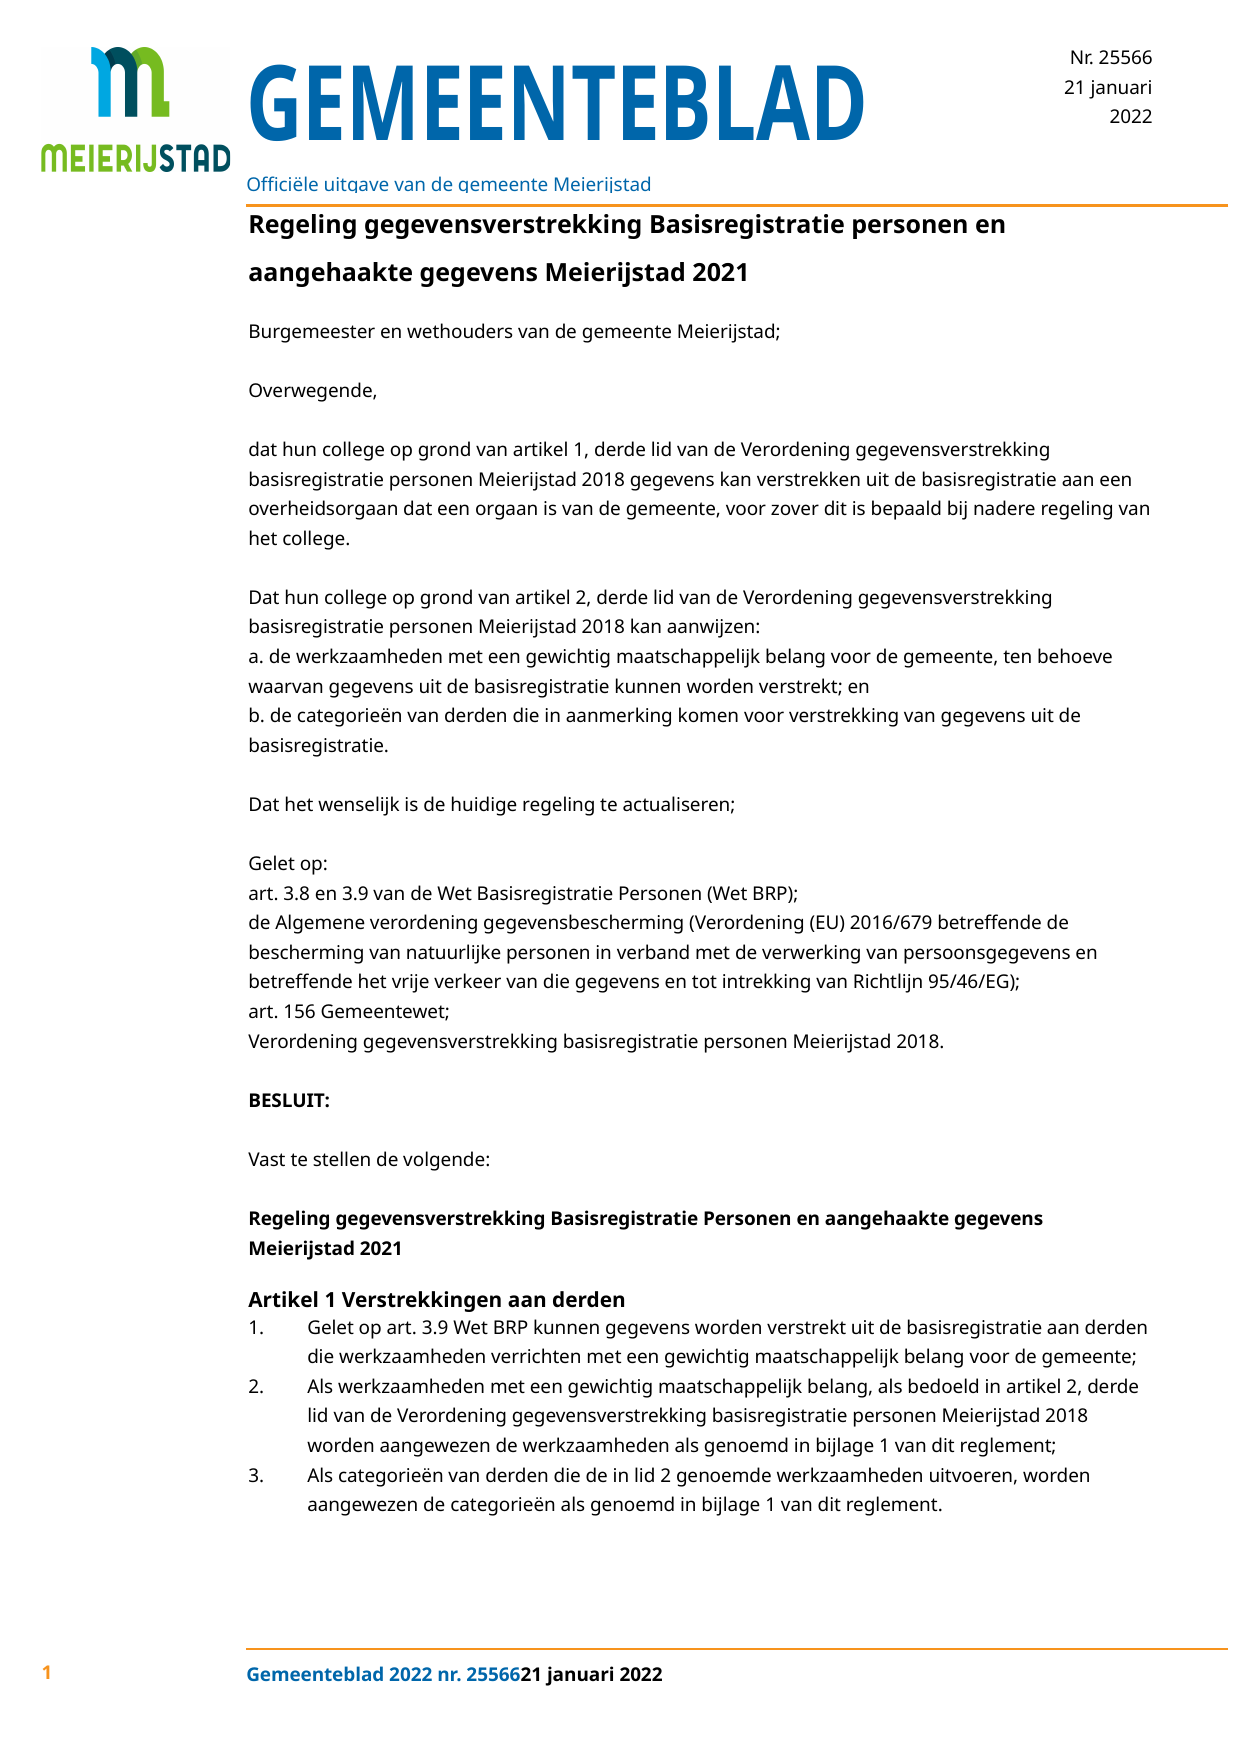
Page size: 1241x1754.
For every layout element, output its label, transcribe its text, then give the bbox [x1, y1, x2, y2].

text Artikel 1 Verstrekkingen aan derden [248, 1285, 1152, 1314]
text Burgemeester en wethouders van de gemeente Meierijstad; [248, 318, 1152, 344]
list Gelet op art. 3.9 Wet BRP kunnen gegevens worden verstrekt uit de basisregistratie aan derden die werkzaamheden verrichten met een gewichtig maatschappelijk belang voor de gemeente; [248, 1314, 1152, 1369]
text Gelet op: [248, 850, 1152, 876]
text Vast te stellen de volgende: [248, 1146, 1152, 1172]
text art. 3.8 en 3.9 van de Wet Basisregistratie Personen (Wet BRP); [248, 880, 1152, 906]
picture [41, 47, 231, 172]
text Regeling gegevensverstrekking Basisregistratie personen en aangehaakte gegevens Meierijstad 2021 [248, 207, 1152, 288]
list Als werkzaamheden met een gewichtig maatschappelijk belang, als bedoeld in artikel 2, derde lid van de Verordening gegevensverstrekking basisregistratie personen Meierijstad 2018 worden aangewezen de werkzaamheden als genoemd in bijlage 1 van dit reglement; [248, 1373, 1152, 1458]
text Overwegende, [248, 377, 1152, 403]
text Verordening gegevensverstrekking basisregistratie personen Meierijstad 2018. [248, 1028, 1152, 1054]
list Als categorieën van derden die de in lid 2 genoemde werkzaamheden uitvoeren, worden aangewezen de categorieën als genoemd in bijlage 1 van dit reglement. [248, 1462, 1152, 1517]
text b. de categorieën van derden die in aanmerking komen voor verstrekking van gegevens uit de basisregistratie. [248, 702, 1152, 758]
text BESLUIT: [248, 1087, 1152, 1113]
text art. 156 Gemeentewet; [248, 998, 1152, 1024]
text Regeling gegevensverstrekking Basisregistratie Personen en aangehaakte gegevens Meierijstad 2021 [248, 1205, 1152, 1261]
text Dat het wenselijk is de huidige regeling te actualiseren; [248, 791, 1152, 817]
text Dat hun college op grond van artikel 2, derde lid van de Verordening gegevensverstrekking basisregistratie personen Meierijstad 2018 kan aanwijzen: [248, 584, 1152, 639]
text de Algemene verordening gegevensbescherming (Verordening (EU) 2016/679 betreffende de bescherming van natuurlijke personen in verband met de verwerking van persoonsgegevens en betreffende het vrije verkeer van die gegevens en tot intrekking van Richtlijn 95/46/EG); [248, 909, 1152, 994]
text a. de werkzaamheden met een gewichtig maatschappelijk belang voor de gemeente, ten behoeve waarvan gegevens uit de basisregistratie kunnen worden verstrekt; en [248, 643, 1152, 699]
text dat hun college op grond van artikel 1, derde lid van de Verordening gegevensverstrekking basisregistratie personen Meierijstad 2018 gegevens kan verstrekken uit de basisregistratie aan een overheidsorgaan dat een orgaan is van de gemeente, voor zover dit is bepaald bij nadere regeling van het college. [248, 436, 1152, 551]
